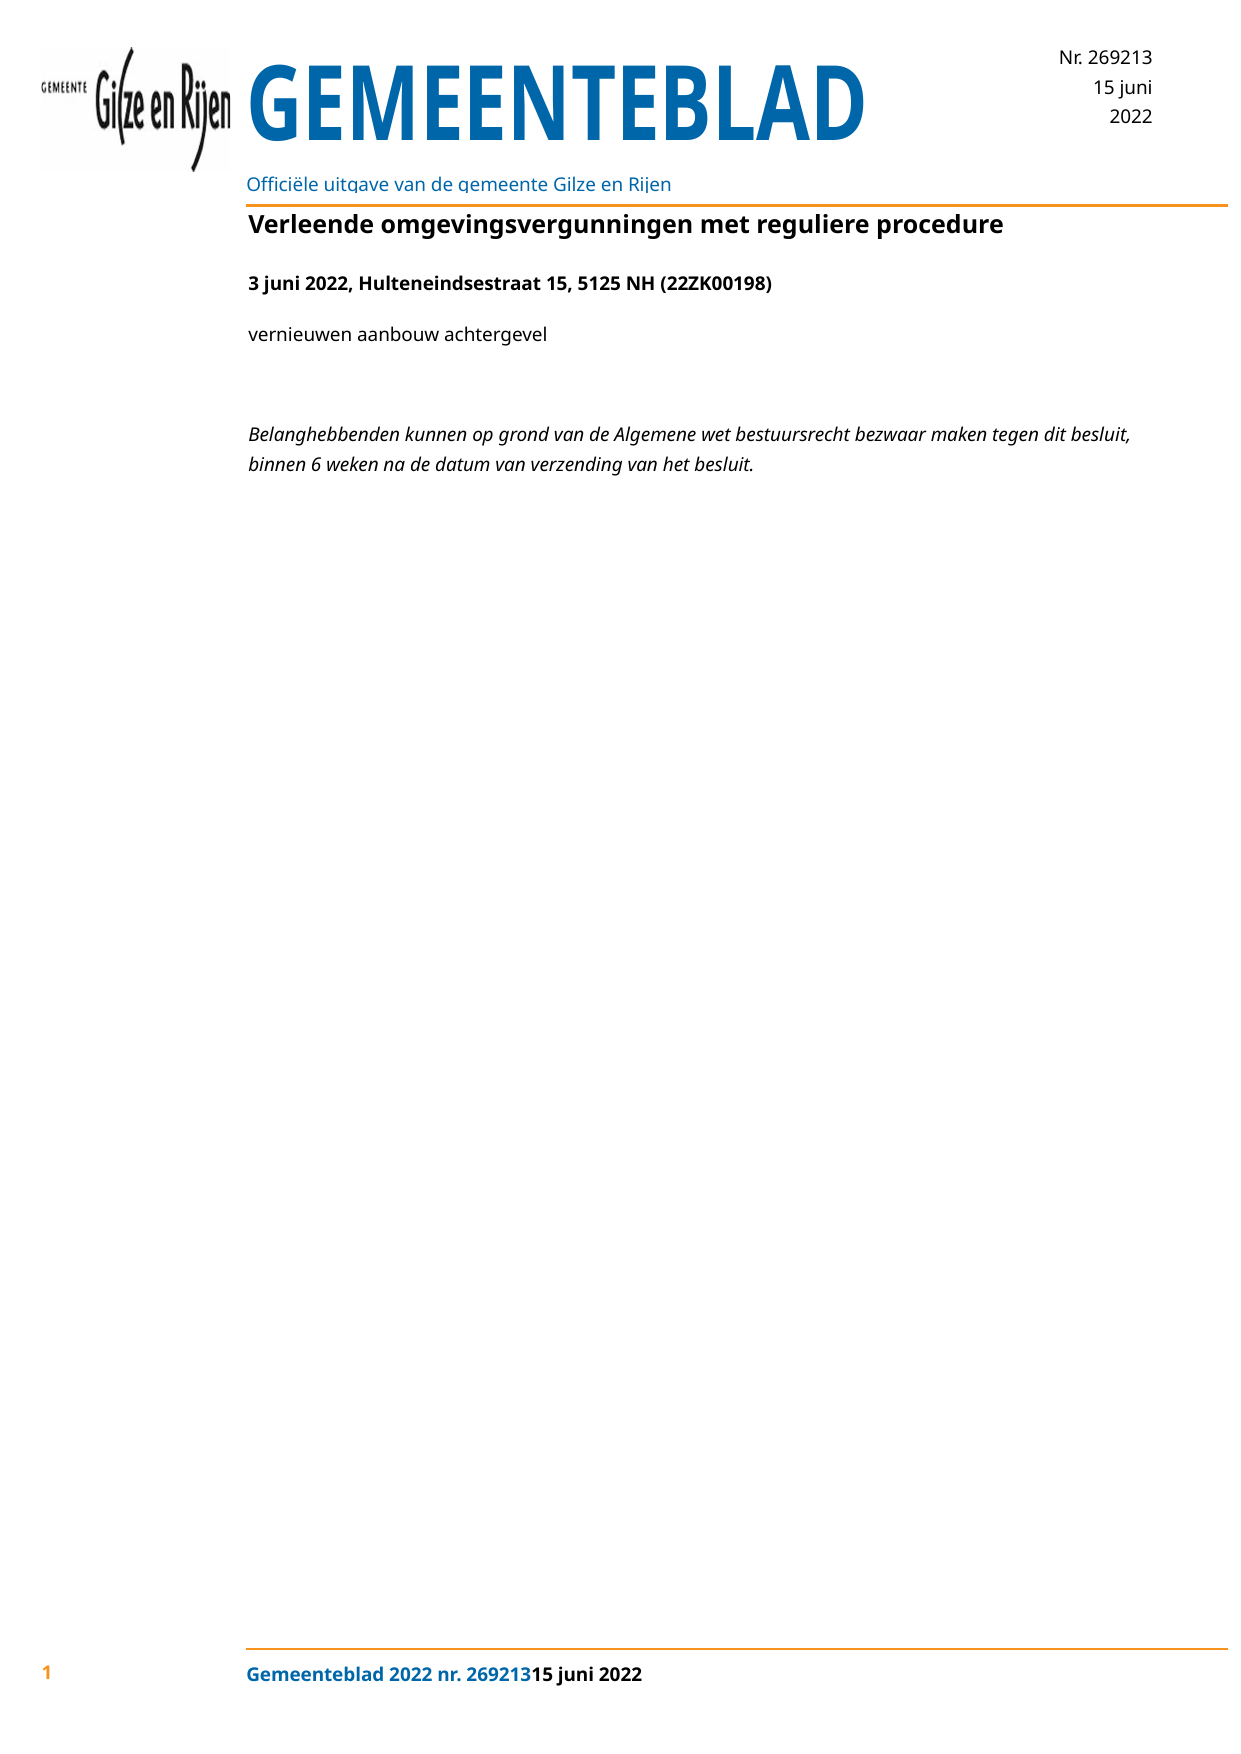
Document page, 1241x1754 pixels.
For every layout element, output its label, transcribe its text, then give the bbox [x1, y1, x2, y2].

picture [41, 47, 231, 172]
text Belanghebbenden kunnen op grond van de Algemene wet bestuursrecht bezwaar maken tegen dit besluit, binnen 6 weken na de datum van verzending van het besluit. [248, 422, 1152, 477]
text vernieuwen aanbouw achtergevel [248, 321, 1152, 346]
text 3 juni 2022, Hulteneindsestraat 15, 5125 NH (22ZK00198) [248, 270, 1152, 296]
text Verleende omgevingsvergunningen met reguliere procedure [248, 207, 1152, 241]
